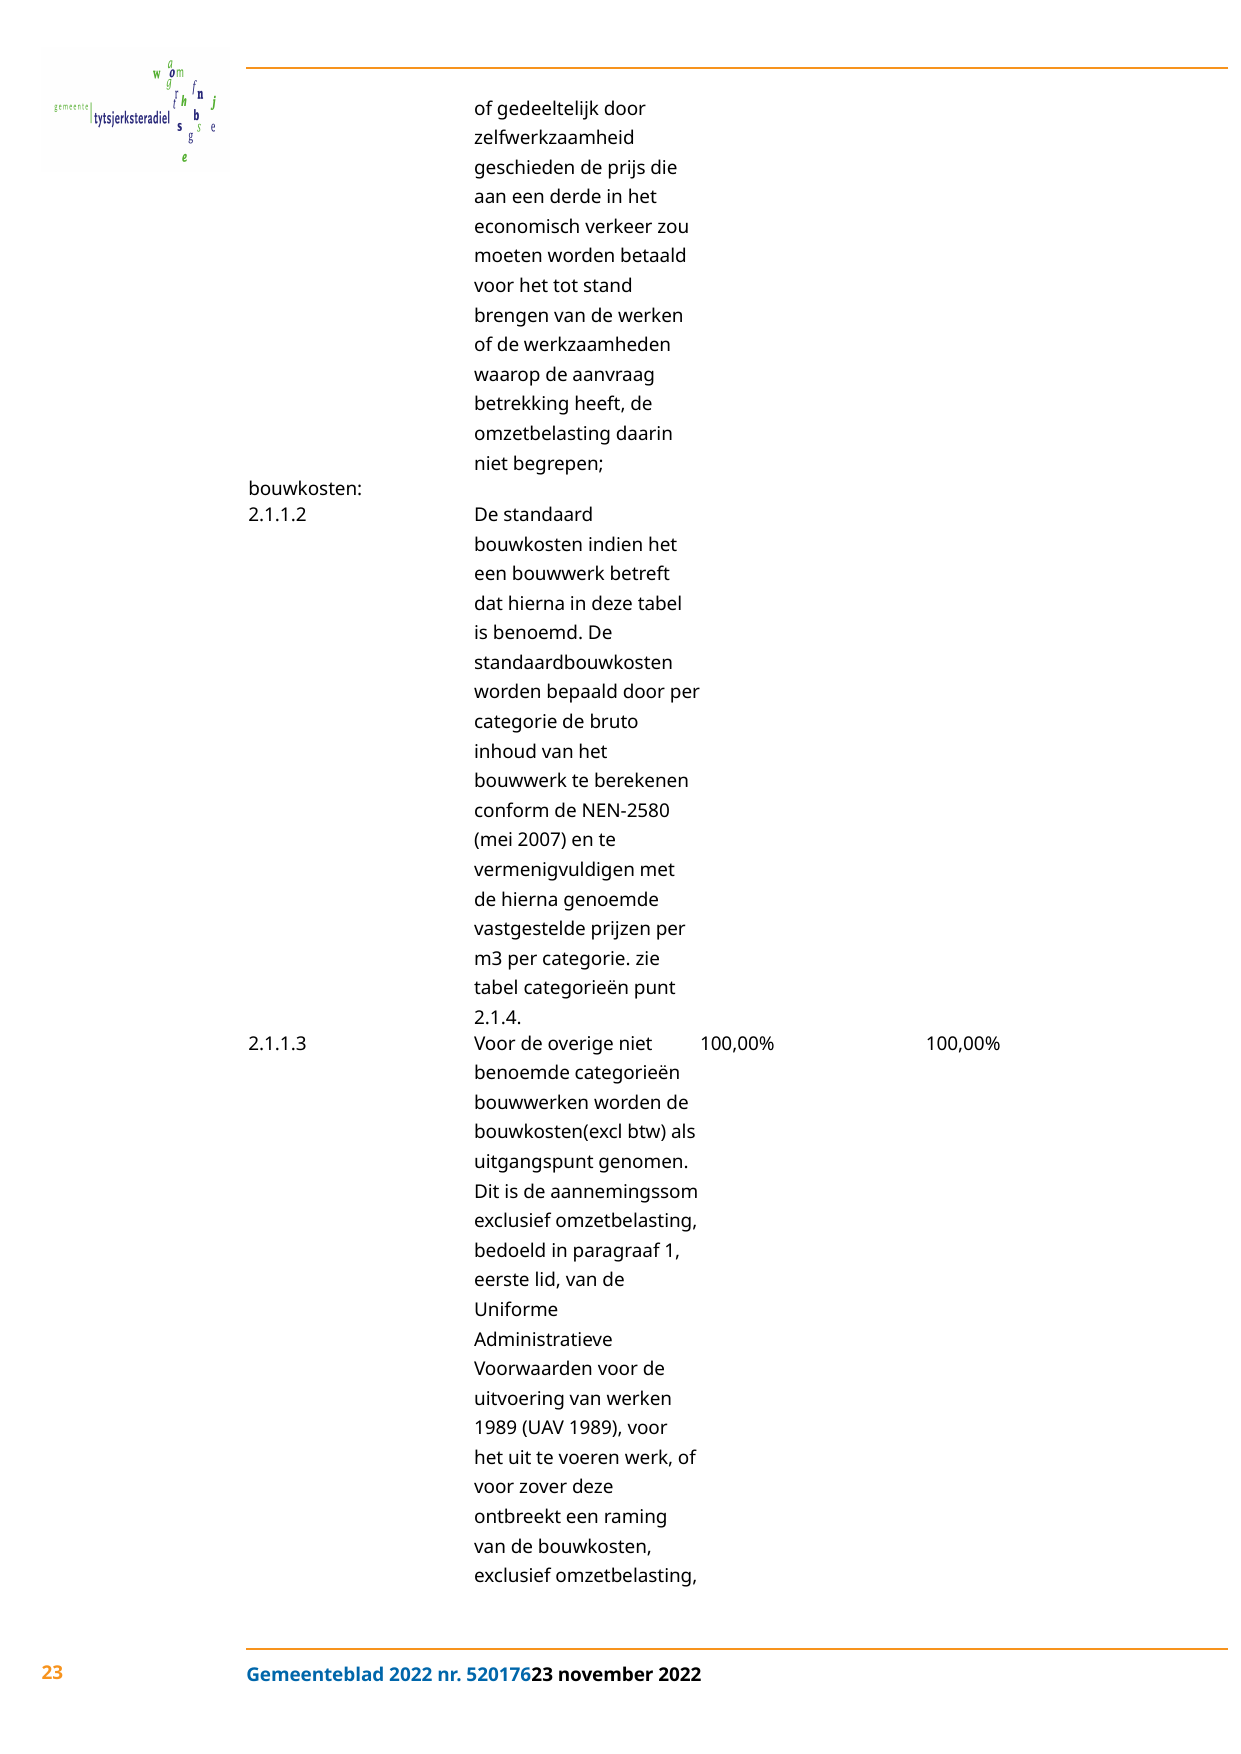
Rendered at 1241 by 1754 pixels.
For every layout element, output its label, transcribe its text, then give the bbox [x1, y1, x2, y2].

table_cell [926, 95, 1152, 476]
table_cell [248, 95, 474, 476]
table_cell [700, 476, 926, 501]
table_cell [926, 476, 1152, 501]
table_cell [474, 476, 700, 501]
table_cell [926, 501, 1152, 1030]
table_cell of gedeeltelijk door zelfwerkzaamheid geschieden de prijs die aan een derde in het economisch verkeer zou moeten worden betaald voor het tot stand brengen van de werken of de werkzaamheden waarop de aanvraag betrekking heeft, de omzetbelasting daarin niet begrepen; [474, 95, 700, 476]
table_cell 100,00% [926, 1030, 1152, 1588]
table_cell Voor de overige niet benoemde categorieën bouwwerken worden de bouwkosten(excl btw) als uitgangspunt genomen. Dit is de aannemingssom exclusief omzetbelasting, bedoeld in paragraaf 1, eerste lid, van de Uniforme Administratieve Voorwaarden voor de uitvoering van werken 1989 (UAV 1989), voor het uit te voeren werk, of voor zover deze ontbreekt een raming van de bouwkosten, exclusief omzetbelasting, [474, 1030, 700, 1588]
table_cell 2.1.1.3 [248, 1030, 474, 1588]
table_cell bouwkosten: [248, 476, 474, 501]
table_cell 100,00% [700, 1030, 926, 1588]
table_cell De standaard bouwkosten indien het een bouwwerk betreft dat hierna in deze tabel is benoemd. De standaardbouwkosten worden bepaald door per categorie de bruto inhoud van het bouwwerk te berekenen conform de NEN-2580 (mei 2007) en te vermenigvuldigen met de hierna genoemde vastgestelde prijzen per m3 per categorie. zie tabel categorieën punt 2.1.4. [474, 501, 700, 1030]
table_cell [700, 501, 926, 1030]
picture [41, 47, 231, 172]
table_cell [700, 95, 926, 476]
table_cell 2.1.1.2 [248, 501, 474, 1030]
